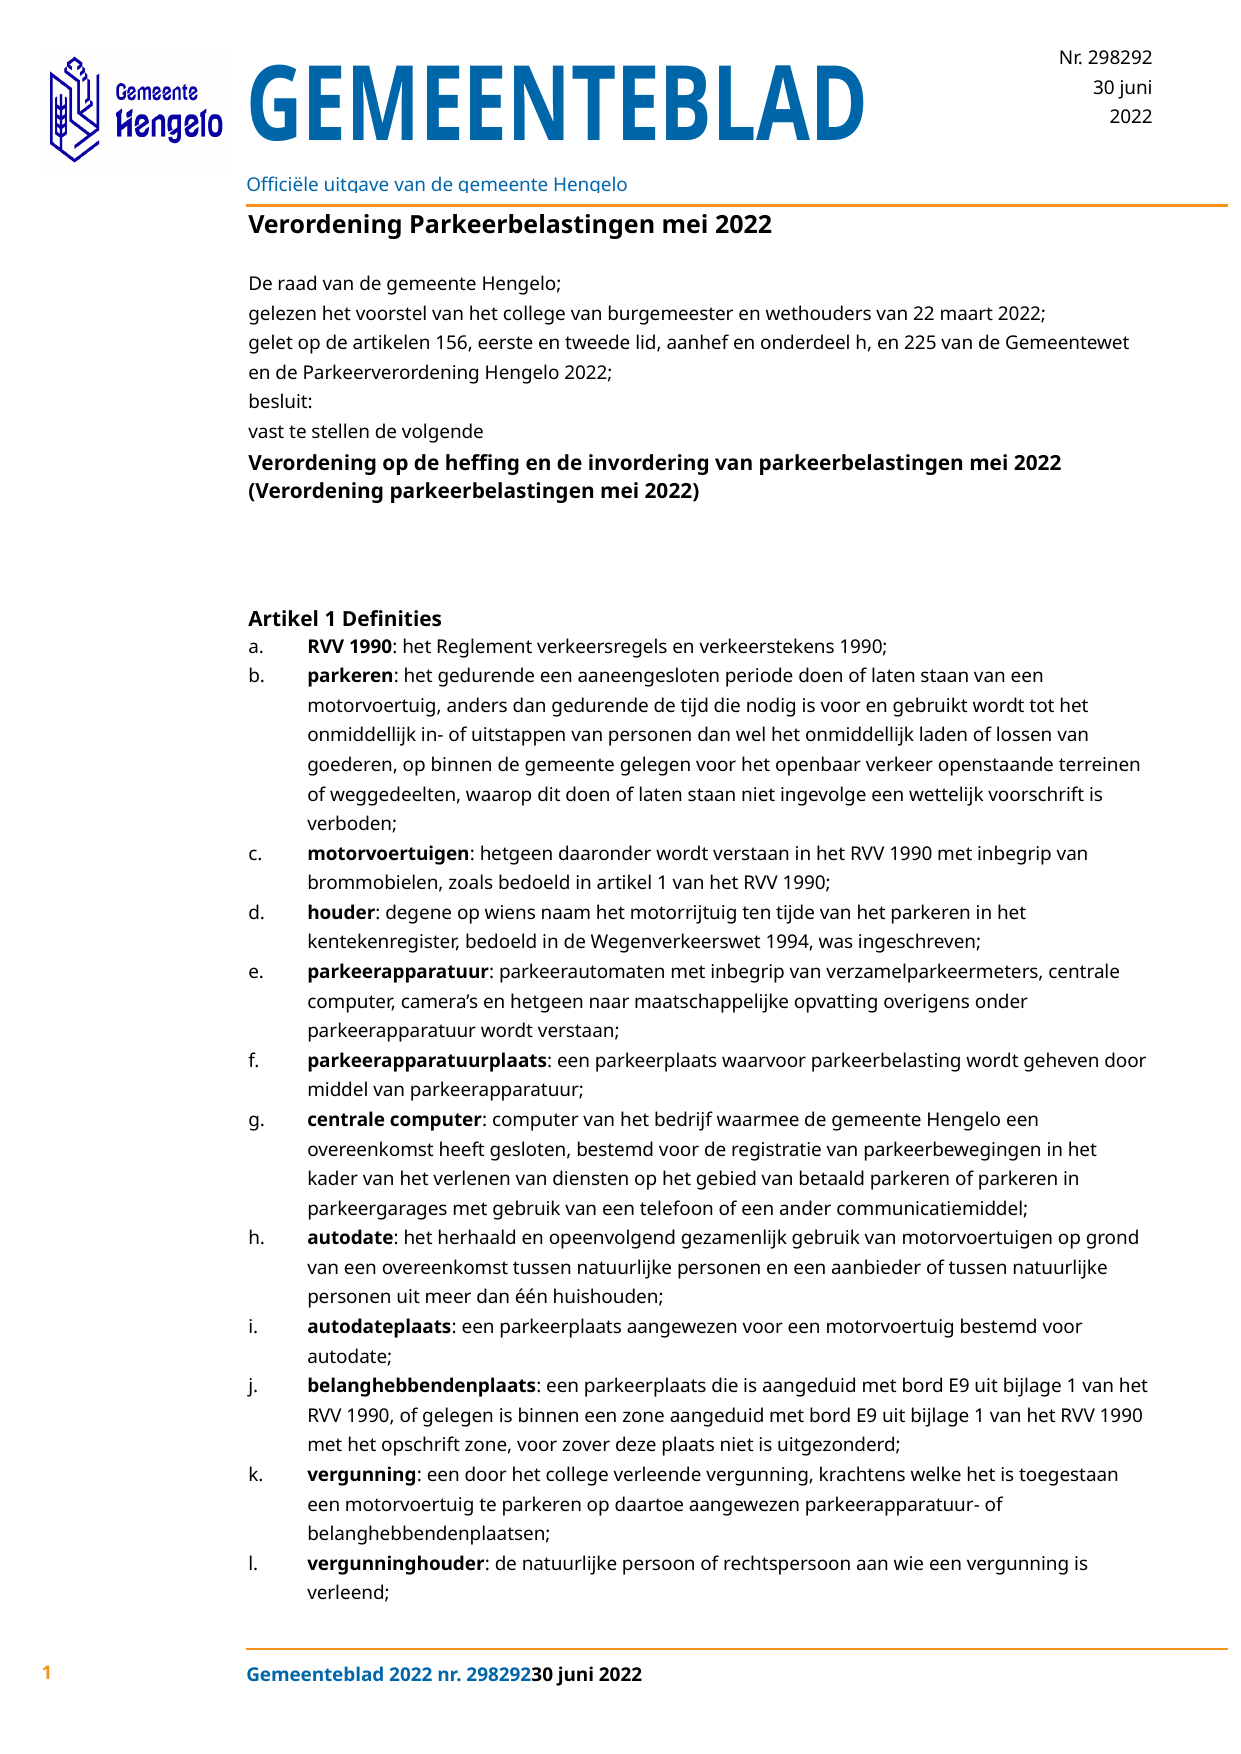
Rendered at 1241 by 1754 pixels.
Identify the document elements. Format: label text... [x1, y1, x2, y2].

list autodateplaats: een parkeerplaats aangewezen voor een motorvoertuig bestemd voor autodate; [248, 1313, 1152, 1368]
list belanghebbendenplaats: een parkeerplaats die is aangeduid met bord E9 uit bijlage 1 van het RVV 1990, of gelegen is binnen een zone aangeduid met bord E9 uit bijlage 1 van het RVV 1990 met het opschrift zone, voor zover deze plaats niet is uitgezonderd; [248, 1372, 1152, 1457]
list houder: degene op wiens naam het motorrijtuig ten tijde van het parkeren in het kentekenregister, bedoeld in de Wegenverkeerswet 1994, was ingeschreven; [248, 899, 1152, 954]
text Artikel 1 Definities [248, 604, 1152, 633]
list motorvoertuigen: hetgeen daaronder wordt verstaan in het RVV 1990 met inbegrip van brommobielen, zoals bedoeld in artikel 1 van het RVV 1990; [248, 840, 1152, 895]
list vergunning: een door het college verleende vergunning, krachtens welke het is toegestaan een motorvoertuig te parkeren op daartoe aangewezen parkeerapparatuur- of belanghebbendenplaatsen; [248, 1461, 1152, 1546]
text besluit: [248, 389, 1152, 414]
text gelet op de artikelen 156, eerste en tweede lid, aanhef en onderdeel h, en 225 van de Gemeentewet en de Parkeerverordening Hengelo 2022; [248, 329, 1152, 385]
list RVV 1990: het Reglement verkeersregels en verkeerstekens 1990; [248, 633, 1152, 658]
text gelezen het voorstel van het college van burgemeester en wethouders van 22 maart 2022; [248, 300, 1152, 326]
text Verordening op de heffing en de invordering van parkeerbelastingen mei 2022 (Verordening parkeerbelastingen mei 2022) [248, 448, 1152, 505]
text Verordening Parkeerbelastingen mei 2022 [248, 207, 1152, 241]
list parkeren: het gedurende een aaneengesloten periode doen of laten staan van een motorvoertuig, anders dan gedurende de tijd die nodig is voor en gebruikt wordt tot het onmiddellijk in- of uitstappen van personen dan wel het onmiddellijk laden of lossen van goederen, op binnen de gemeente gelegen voor het openbaar verkeer openstaande terreinen of weggedeelten, waarop dit doen of laten staan niet ingevolge een wettelijk voorschrift is verboden; [248, 662, 1152, 836]
list parkeerapparatuur: parkeerautomaten met inbegrip van verzamelparkeermeters, centrale computer, camera’s en hetgeen naar maatschappelijke opvatting overigens onder parkeerapparatuur wordt verstaan; [248, 958, 1152, 1043]
picture [41, 47, 231, 172]
list vergunninghouder: de natuurlijke persoon of rechtspersoon aan wie een vergunning is verleend; [248, 1550, 1152, 1605]
list autodate: het herhaald en opeenvolgend gezamenlijk gebruik van motorvoertuigen op grond van een overeenkomst tussen natuurlijke personen en een aanbieder of tussen natuurlijke personen uit meer dan één huishouden; [248, 1224, 1152, 1309]
list parkeerapparatuurplaats: een parkeerplaats waarvoor parkeerbelasting wordt geheven door middel van parkeerapparatuur; [248, 1047, 1152, 1102]
list centrale computer: computer van het bedrijf waarmee de gemeente Hengelo een overeenkomst heeft gesloten, bestemd voor de registratie van parkeerbewegingen in het kader van het verlenen van diensten op het gebied van betaald parkeren of parkeren in parkeergarages met gebruik van een telefoon of een ander communicatiemiddel; [248, 1106, 1152, 1221]
text De raad van de gemeente Hengelo; [248, 270, 1152, 296]
text vast te stellen de volgende [248, 418, 1152, 444]
